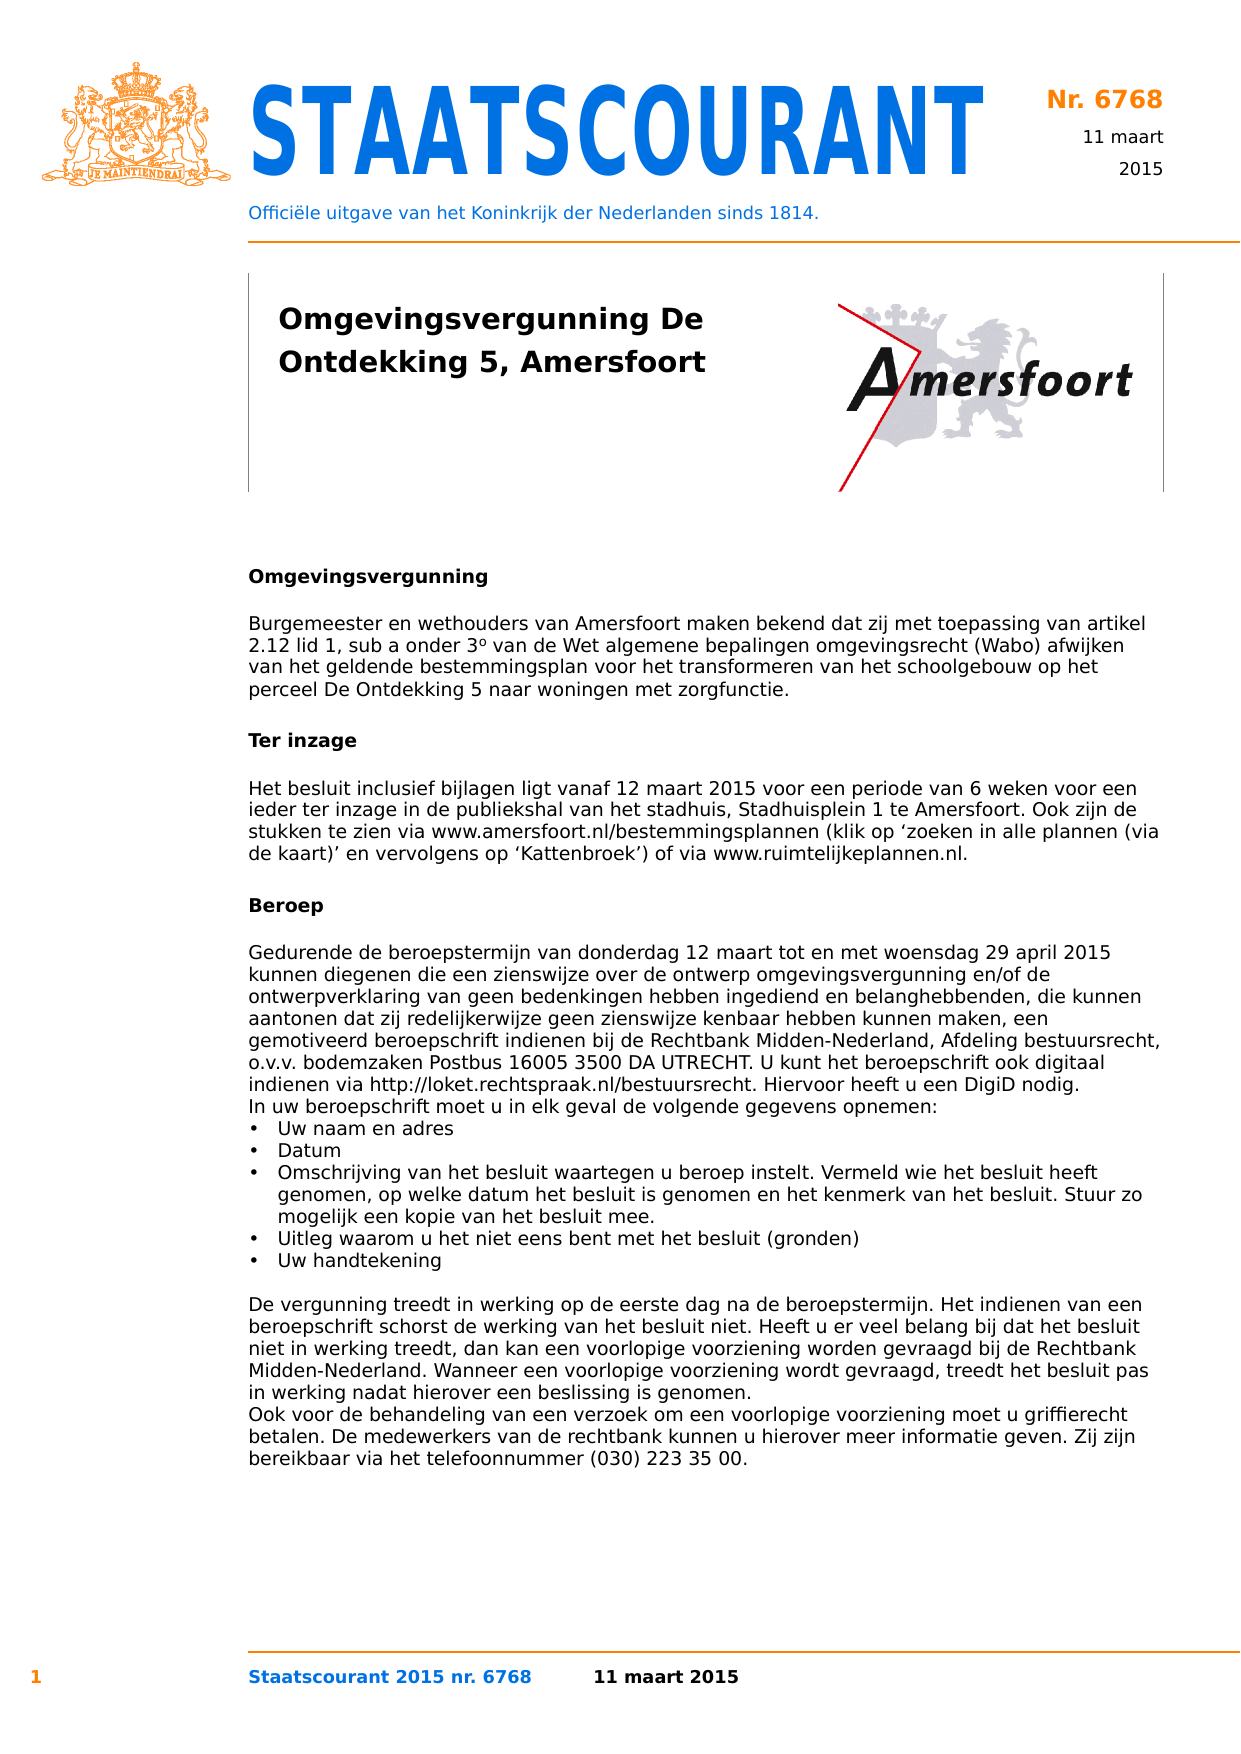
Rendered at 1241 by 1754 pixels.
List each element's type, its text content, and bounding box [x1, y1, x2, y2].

text In uw beroepschrift moet u in elk geval de volgende gegevens opnemen: [248, 1096, 1163, 1118]
text • Uw naam en adres [248, 1118, 1163, 1140]
table_cell 11 maart [998, 121, 1240, 153]
table_header STAATSCOURANT [248, 62, 998, 203]
text • Uw handtekening [248, 1250, 1163, 1272]
picture [41, 62, 231, 186]
subtitle Beroep [248, 895, 1163, 917]
text Burgemeester en wethouders van Amersfoort maken bekend dat zij met toepassing van artikel 2.12 lid 1, sub a onder 3o van de Wet algemene bepalingen omgevingsrecht (Wabo) afwijken van het geldende bestemmingsplan voor het transformeren van het schoolgebouw op het perceel De Ontdekking 5 naar woningen met zorgfunctie. [248, 612, 1163, 700]
table_header [25, 62, 248, 241]
picture [838, 302, 1134, 492]
table_header Nr. 6768 [998, 62, 1240, 121]
text • Omschrijving van het besluit waartegen u beroep instelt. Vermeld wie het besluit heeft genomen, op welke datum het besluit is genomen en het kenmerk van het besluit. Stuur zo mogelijk een kopie van het besluit mee. [248, 1162, 1163, 1228]
text De vergunning treedt in werking op de eerste dag na de beroepstermijn. Het indienen van een beroepschrift schorst de werking van het besluit niet. Heeft u er veel belang bij dat het besluit niet in werking treedt, dan kan een voorlopige voorziening worden gevraagd bij de Rechtbank Midden-Nederland. Wanneer een voorlopige voorziening wordt gevraagd, treedt het besluit pas in werking nadat hierover een beslissing is genomen. [248, 1294, 1163, 1404]
text • Datum [248, 1140, 1163, 1162]
text • Uitleg waarom u het niet eens bent met het besluit (gronden) [248, 1228, 1163, 1250]
subtitle Omgevingsvergunning De Ontdekking 5, Amersfoort [249, 273, 1163, 492]
text Gedurende de beroepstermijn van donderdag 12 maart tot en met woensdag 29 april 2015 kunnen diegenen die een zienswijze over de ontwerp omgevingsvergunning en/of de ontwerpverklaring van geen bedenkingen hebben ingediend en belanghebbenden, die kunnen aantonen dat zij redelijkerwijze geen zienswijze kenbaar hebben kunnen maken, een gemotiveerd beroepschrift indienen bij de Rechtbank Midden-Nederland, Afdeling bestuursrecht, o.v.v. bodemzaken Postbus 16005 3500 DA UTRECHT. U kunt het beroepschrift ook digitaal indienen via http://loket.rechtspraak.nl/bestuursrecht. Hiervoor heeft u een DigiD nodig. [248, 942, 1163, 1096]
table_cell 2015 [998, 153, 1240, 203]
table_cell Officiële uitgave van het Koninkrijk der Nederlanden sinds 1814. [248, 203, 1240, 241]
subtitle Ter inzage [248, 730, 1163, 752]
text Het besluit inclusief bijlagen ligt vanaf 12 maart 2015 voor een periode van 6 weken voor een ieder ter inzage in de publiekshal van het stadhuis, Stadhuisplein 1 te Amersfoort. Ook zijn de stukken te zien via www.amersfoort.nl/bestemmingsplannen (klik op ‘zoeken in alle plannen (via de kaart)’ en vervolgens op ‘Kattenbroek’) of via www.ruimtelijkeplannen.nl. [248, 777, 1163, 865]
text Ook voor de behandeling van een verzoek om een voorlopige voorziening moet u griffierecht betalen. De medewerkers van de rechtbank kunnen u hierover meer informatie geven. Zij zijn bereikbaar via het telefoonnummer (030) 223 35 00. [248, 1404, 1163, 1470]
subtitle Omgevingsvergunning [248, 566, 1163, 587]
